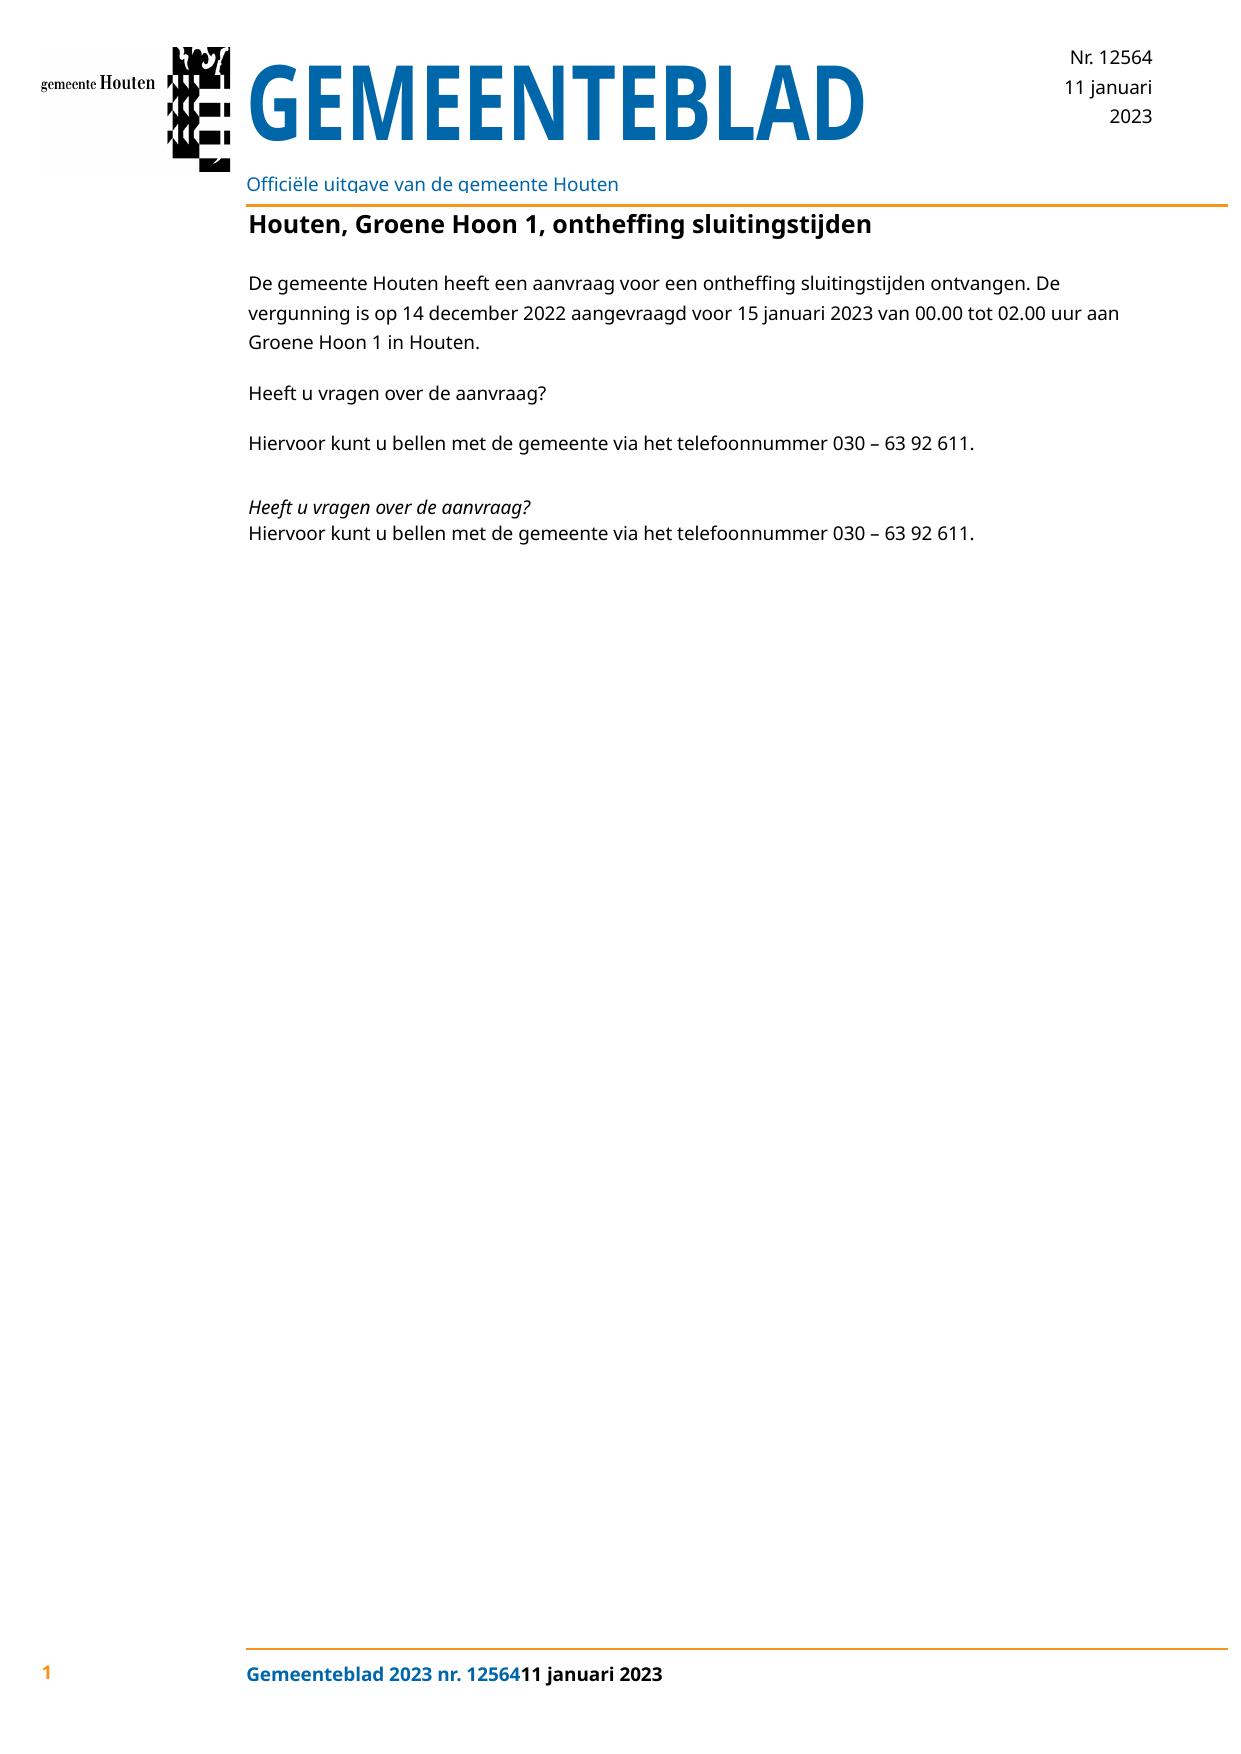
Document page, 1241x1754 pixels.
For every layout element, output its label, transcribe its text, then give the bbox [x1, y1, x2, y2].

text Houten, Groene Hoon 1, ontheffing sluitingstijden [248, 207, 1152, 241]
text Hiervoor kunt u bellen met de gemeente via het telefoonnummer 030 – 63 92 611. [248, 430, 1152, 456]
picture [41, 47, 231, 172]
text Heeft u vragen over de aanvraag? [248, 380, 1152, 406]
text Hiervoor kunt u bellen met de gemeente via het telefoonnummer 030 – 63 92 611. [248, 520, 1152, 546]
text De gemeente Houten heeft een aanvraag voor een ontheffing sluitingstijden ontvangen. De vergunning is op 14 december 2022 aangevraagd voor 15 januari 2023 van 00.00 tot 02.00 uur aan Groene Hoon 1 in Houten. [248, 270, 1152, 355]
text Heeft u vragen over de aanvraag? [248, 494, 1152, 520]
